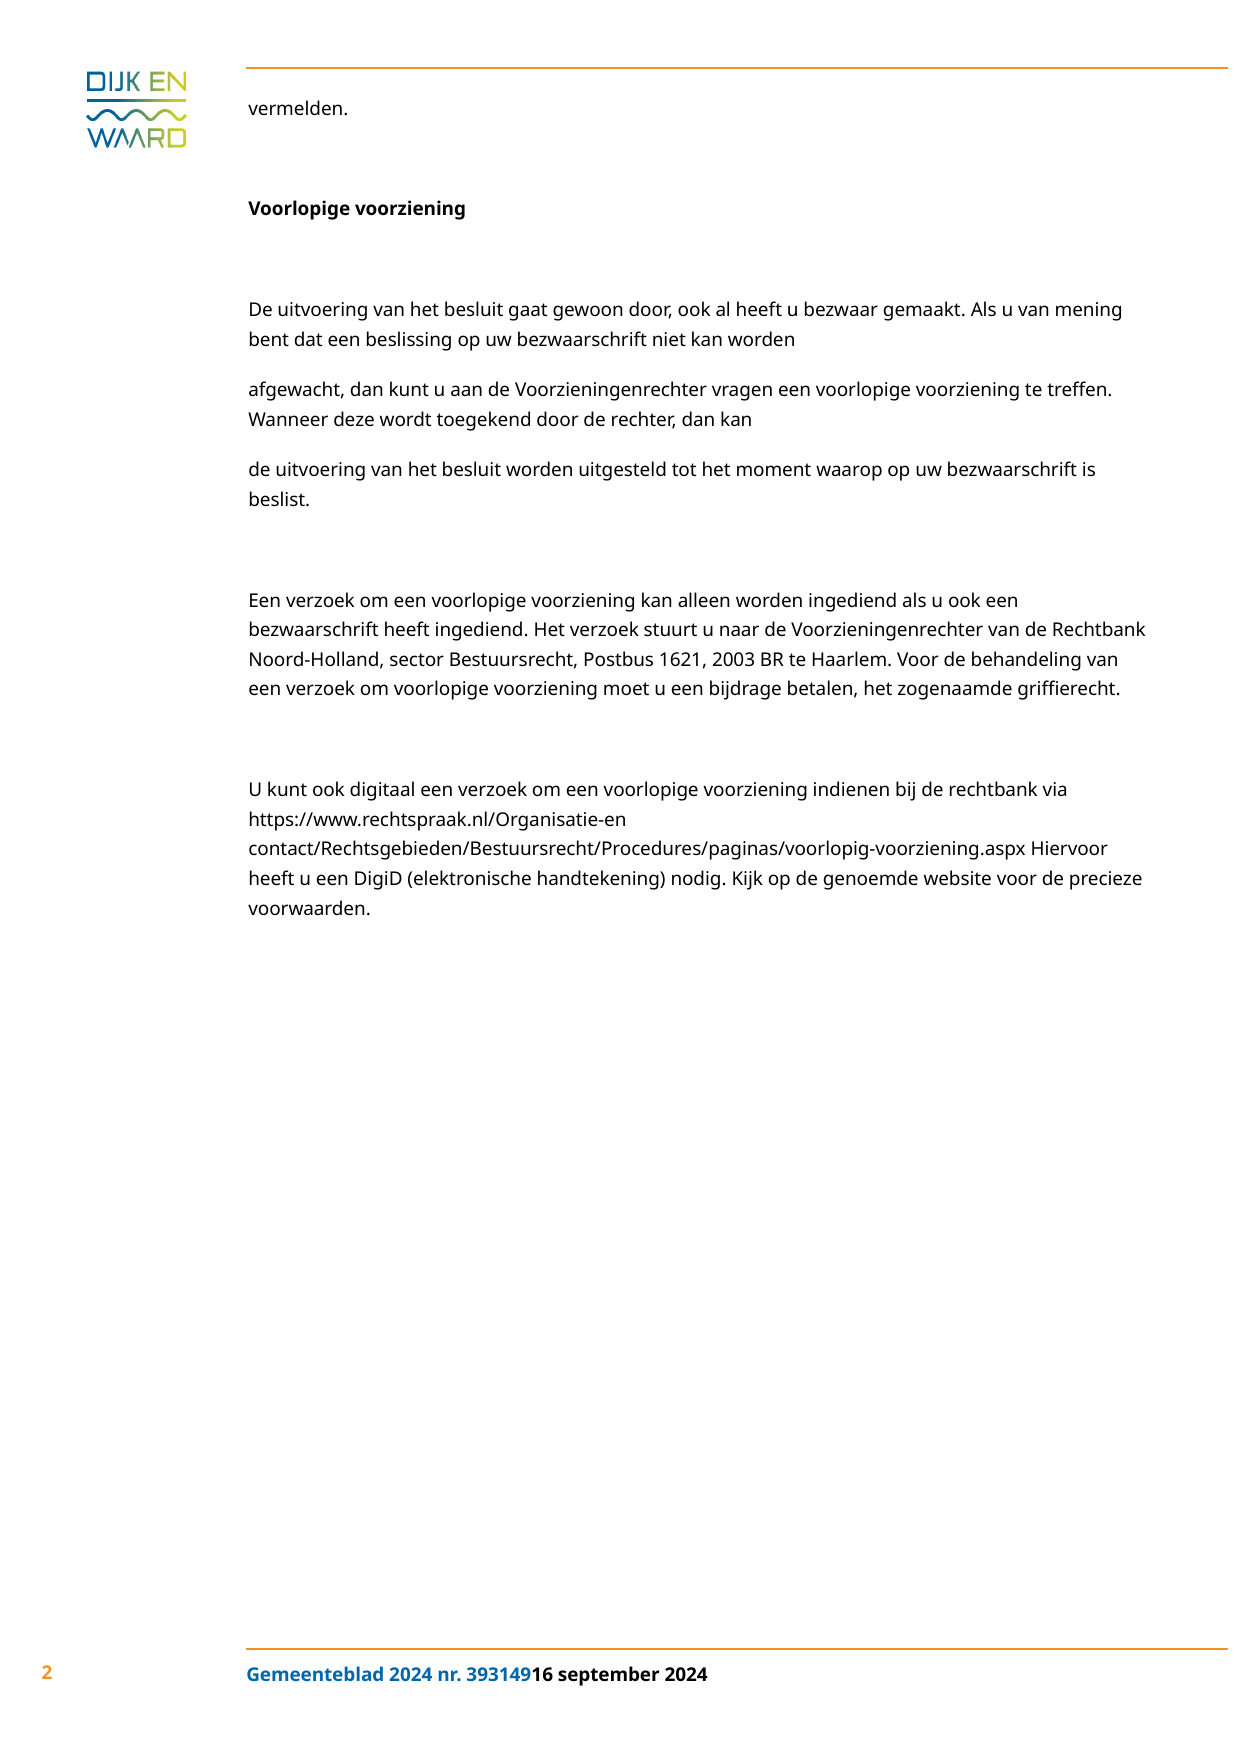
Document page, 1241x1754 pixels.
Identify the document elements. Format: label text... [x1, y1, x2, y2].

text Een verzoek om een voorlopige voorziening kan alleen worden ingediend als u ook een bezwaarschrift heeft ingediend. Het verzoek stuurt u naar de Voorzieningenrechter van de Rechtbank Noord-Holland, sector Bestuursrecht, Postbus 1621, 2003 BR te Haarlem. Voor de behandeling van een verzoek om voorlopige voorziening moet u een bijdrage betalen, het zogenaamde griffierecht. [248, 587, 1152, 701]
text afgewacht, dan kunt u aan de Voorzieningenrechter vragen een voorlopige voorziening te treffen. Wanneer deze wordt toegekend door de rechter, dan kan [248, 376, 1152, 432]
text de uitvoering van het besluit worden uitgesteld tot het moment waarop op uw bezwaarschrift is beslist. [248, 456, 1152, 512]
picture [41, 47, 231, 172]
text U kunt ook digitaal een verzoek om een voorlopige voorziening indienen bij de rechtbank via https://www.rechtspraak.nl/Organisatie-en contact/Rechtsgebieden/Bestuursrecht/Procedures/paginas/voorlopig-voorziening.aspx Hiervoor heeft u een DigiD (elektronische handtekening) nodig. Kijk op de genoemde website voor de precieze voorwaarden. [248, 776, 1152, 921]
text De uitvoering van het besluit gaat gewoon door, ook al heeft u bezwaar gemaakt. Als u van mening bent dat een beslissing op uw bezwaarschrift niet kan worden [248, 296, 1152, 352]
text vermelden. [248, 95, 1152, 121]
text Voorlopige voorziening [248, 196, 1152, 221]
